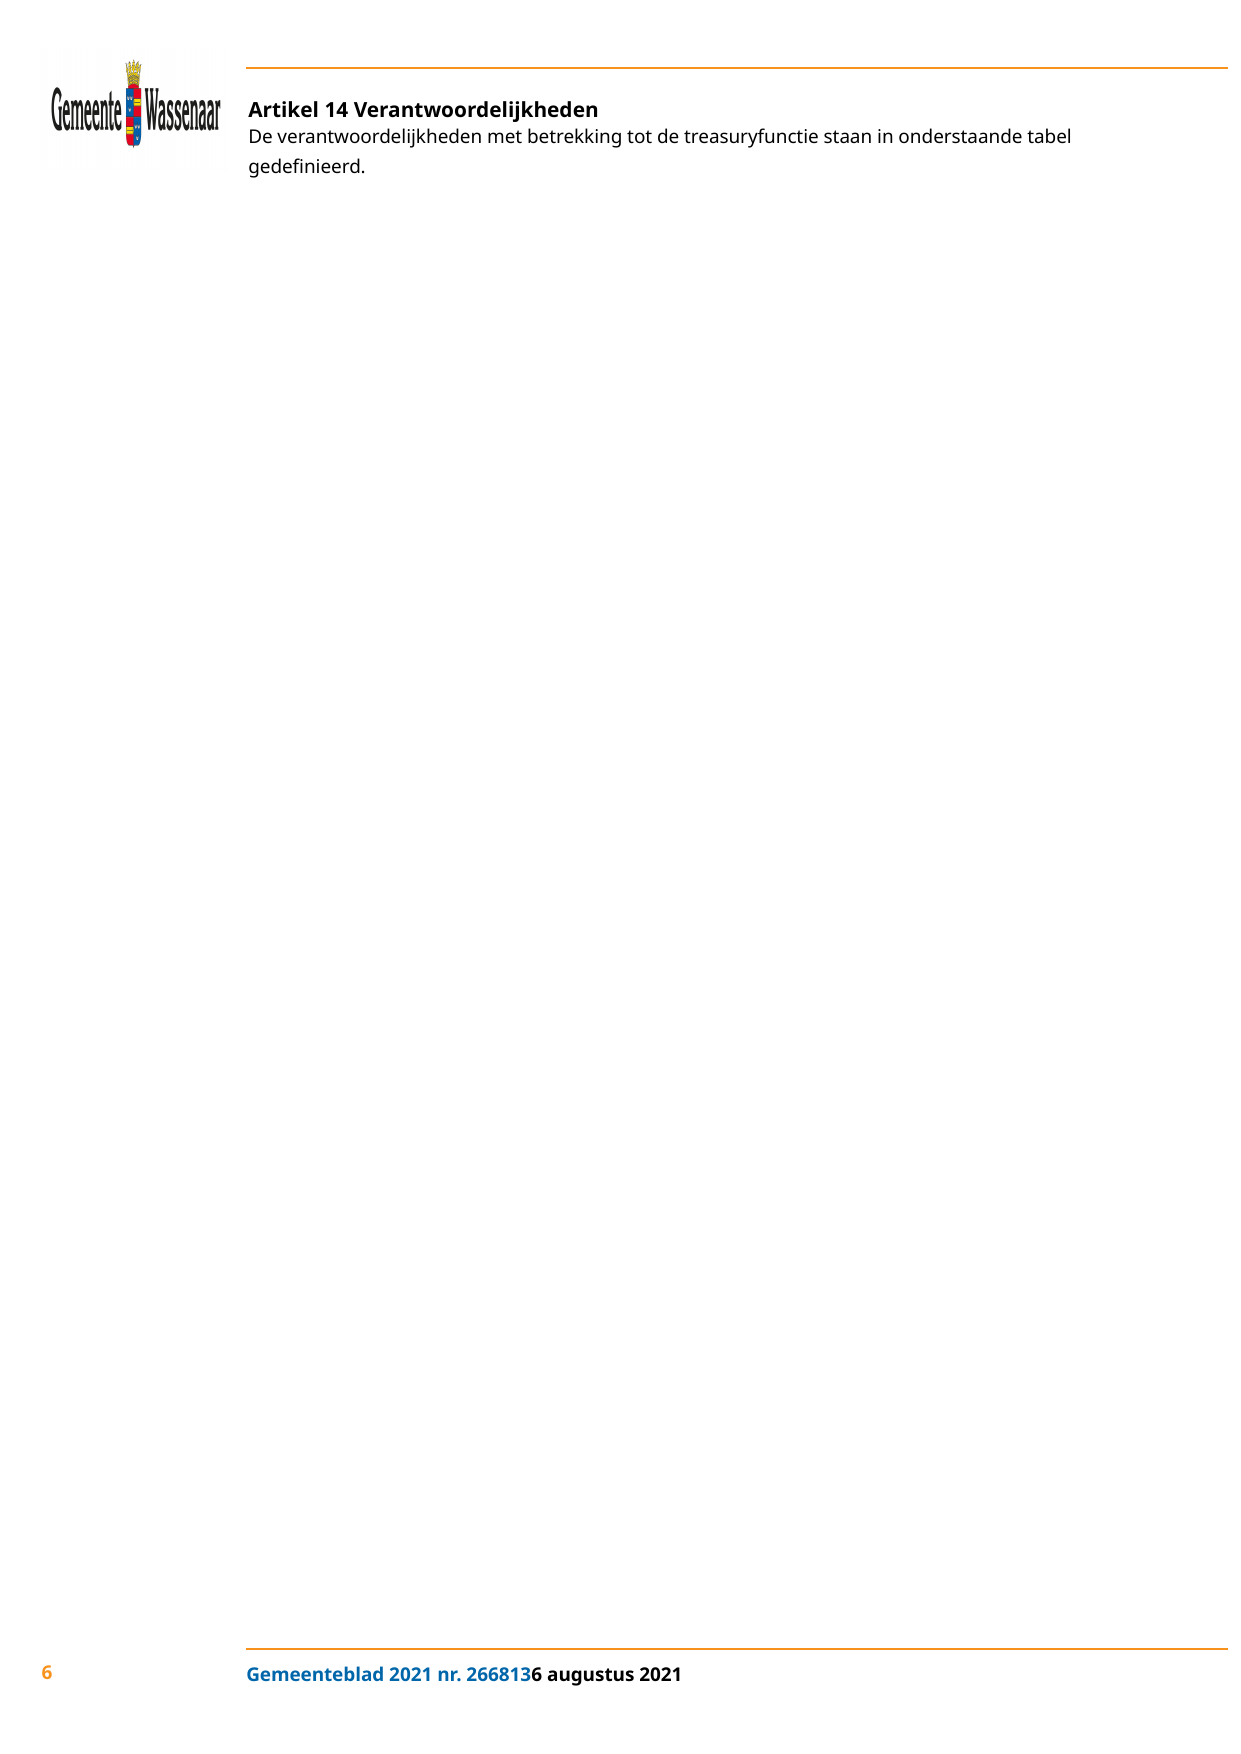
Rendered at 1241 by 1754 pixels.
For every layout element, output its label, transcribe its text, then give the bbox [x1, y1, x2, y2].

picture [41, 47, 231, 172]
text Artikel 14 Verantwoordelijkheden [248, 95, 1152, 123]
text De verantwoordelijkheden met betrekking tot de treasuryfunctie staan in onderstaande tabel gedefinieerd. [248, 123, 1152, 178]
